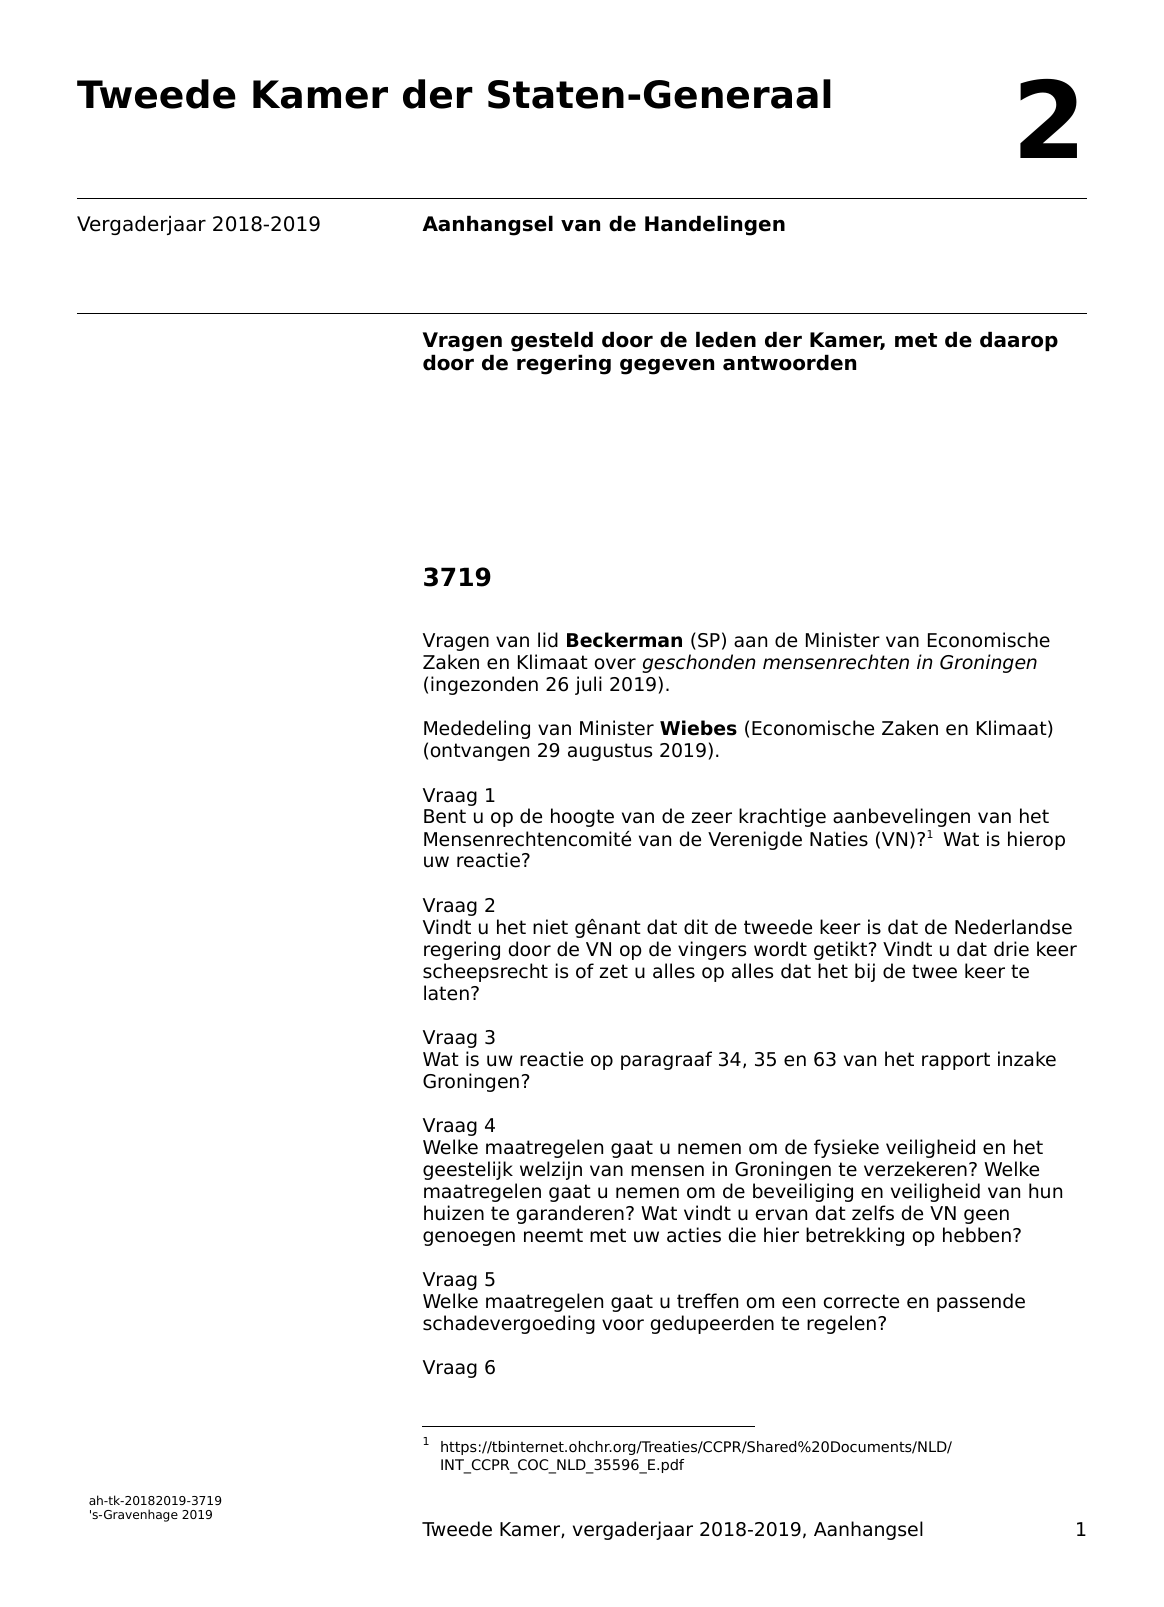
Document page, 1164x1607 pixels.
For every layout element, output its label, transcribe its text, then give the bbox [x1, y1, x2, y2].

text Bent u op de hoogte van de zeer krachtige aanbevelingen van het Mensenrechtencomité van de Verenigde Naties (VN)? Wat is hierop uw reactie? [422, 806, 1087, 872]
text Vraag 1 [422, 784, 1087, 806]
table_cell Aanhangsel van de Handelingen [422, 199, 1087, 313]
text Vraag 4 [422, 1115, 1087, 1137]
text Vraag 3 [422, 1027, 1087, 1049]
text Vraag 2 [422, 894, 1087, 917]
text Vragen van lid Beckerman (SP) aan de Minister van Economische Zaken en Klimaat over geschonden mensenrechten in Groningen (ingezonden 26 juli 2019). [422, 630, 1087, 696]
table_header Tweede Kamer der Staten-Generaal [77, 59, 886, 198]
text ah-tk-20182019-3719 [88, 1494, 323, 1508]
text Wat is uw reactie op paragraaf 34, 35 en 63 van het rapport inzake Groningen? [422, 1049, 1087, 1093]
text 3719 [422, 563, 1087, 592]
text Welke maatregelen gaat u treffen om een correcte en passende schadevergoeding voor gedupeerden te regelen? [422, 1291, 1087, 1335]
table_cell Vragen gesteld door de leden der Kamer, met de daarop door de regering gegeven antwoorden [422, 314, 1087, 375]
text 's-Gravenhage 2019 [88, 1508, 323, 1522]
text https://tbinternet.ohchr.org/Treaties/CCPR/Shared%20Documents/NLD/INT_CCPR_COC_NLD_35596_E.pdf [422, 1435, 1087, 1474]
text Welke maatregelen gaat u nemen om de fysieke veiligheid en het geestelijk welzijn van mensen in Groningen te verzekeren? Welke maatregelen gaat u nemen om de beveiliging en veiligheid van hun huizen te garanderen? Wat vindt u ervan dat zelfs de VN geen genoegen neemt met uw acties die hier betrekking op hebben? [422, 1137, 1087, 1247]
table_cell Vergaderjaar 2018-2019 [77, 199, 422, 313]
text Vindt u het niet gênant dat dit de tweede keer is dat de Nederlandse regering door de VN op de vingers wordt getikt? Vindt u dat drie keer scheepsrecht is of zet u alles op alles dat het bij de twee keer te laten? [422, 917, 1087, 1004]
table_cell [77, 314, 422, 375]
text Mededeling van Minister Wiebes (Economische Zaken en Klimaat) (ontvangen 29 augustus 2019). [422, 718, 1087, 762]
text Vraag 6 [422, 1357, 1087, 1379]
table_header 2 [886, 59, 1087, 198]
text Vraag 5 [422, 1269, 1087, 1291]
